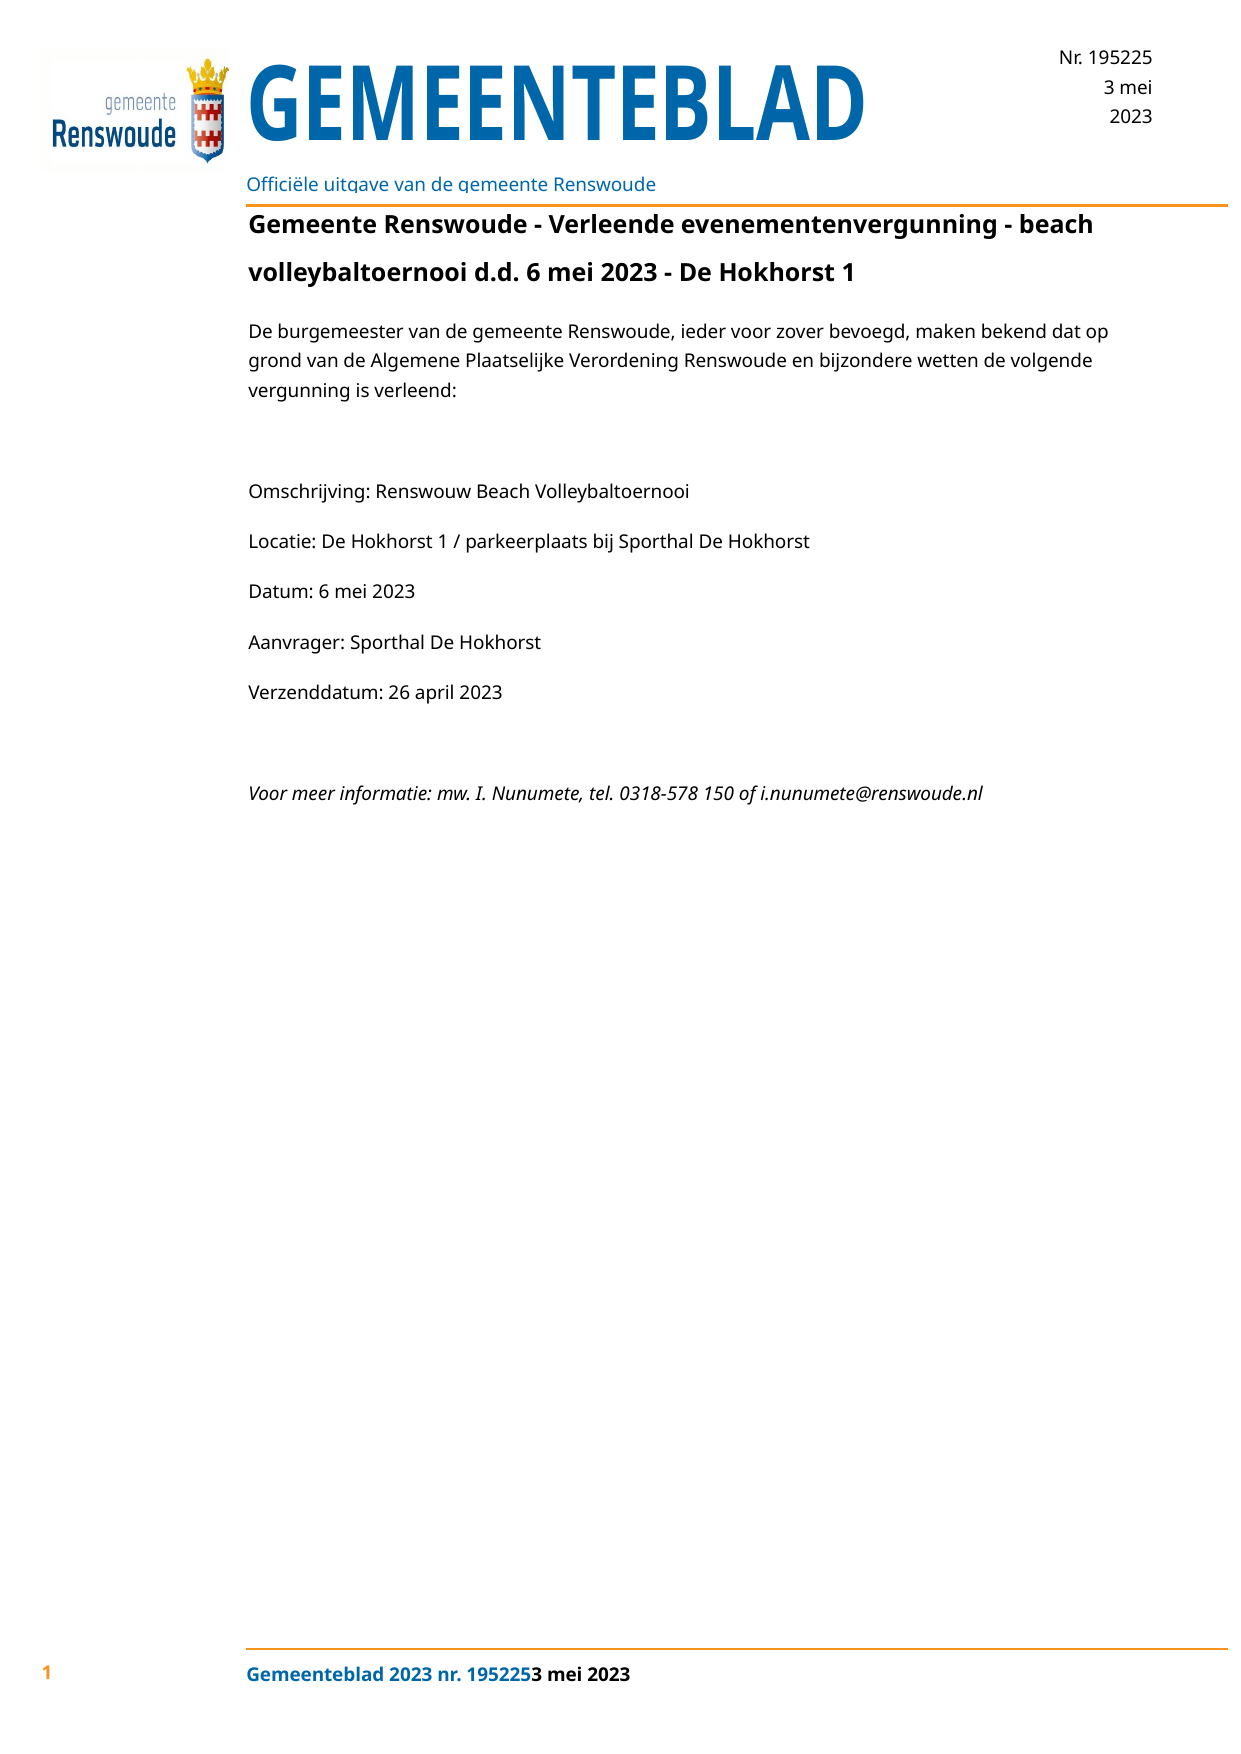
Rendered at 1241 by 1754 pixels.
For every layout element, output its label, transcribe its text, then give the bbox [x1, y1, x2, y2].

text Gemeente Renswoude - Verleende evenementenvergunning - beach volleybaltoernooi d.d. 6 mei 2023 - De Hokhorst 1 [248, 207, 1152, 288]
text Datum: 6 mei 2023 [248, 579, 1152, 604]
text Aanvrager: Sporthal De Hokhorst [248, 629, 1152, 655]
text De burgemeester van de gemeente Renswoude, ieder voor zover bevoegd, maken bekend dat op grond van de Algemene Plaatselijke Verordening Renswoude en bijzondere wetten de volgende vergunning is verleend: [248, 318, 1152, 403]
text Omschrijving: Renswouw Beach Volleybaltoernooi [248, 478, 1152, 504]
text Verzenddatum: 26 april 2023 [248, 679, 1152, 705]
picture [41, 47, 231, 172]
text Locatie: De Hokhorst 1 / parkeerplaats bij Sporthal De Hokhorst [248, 528, 1152, 554]
text Voor meer informatie: mw. I. Nunumete, tel. 0318-578 150 of i.nunumete@renswoude.nl [248, 780, 1152, 806]
